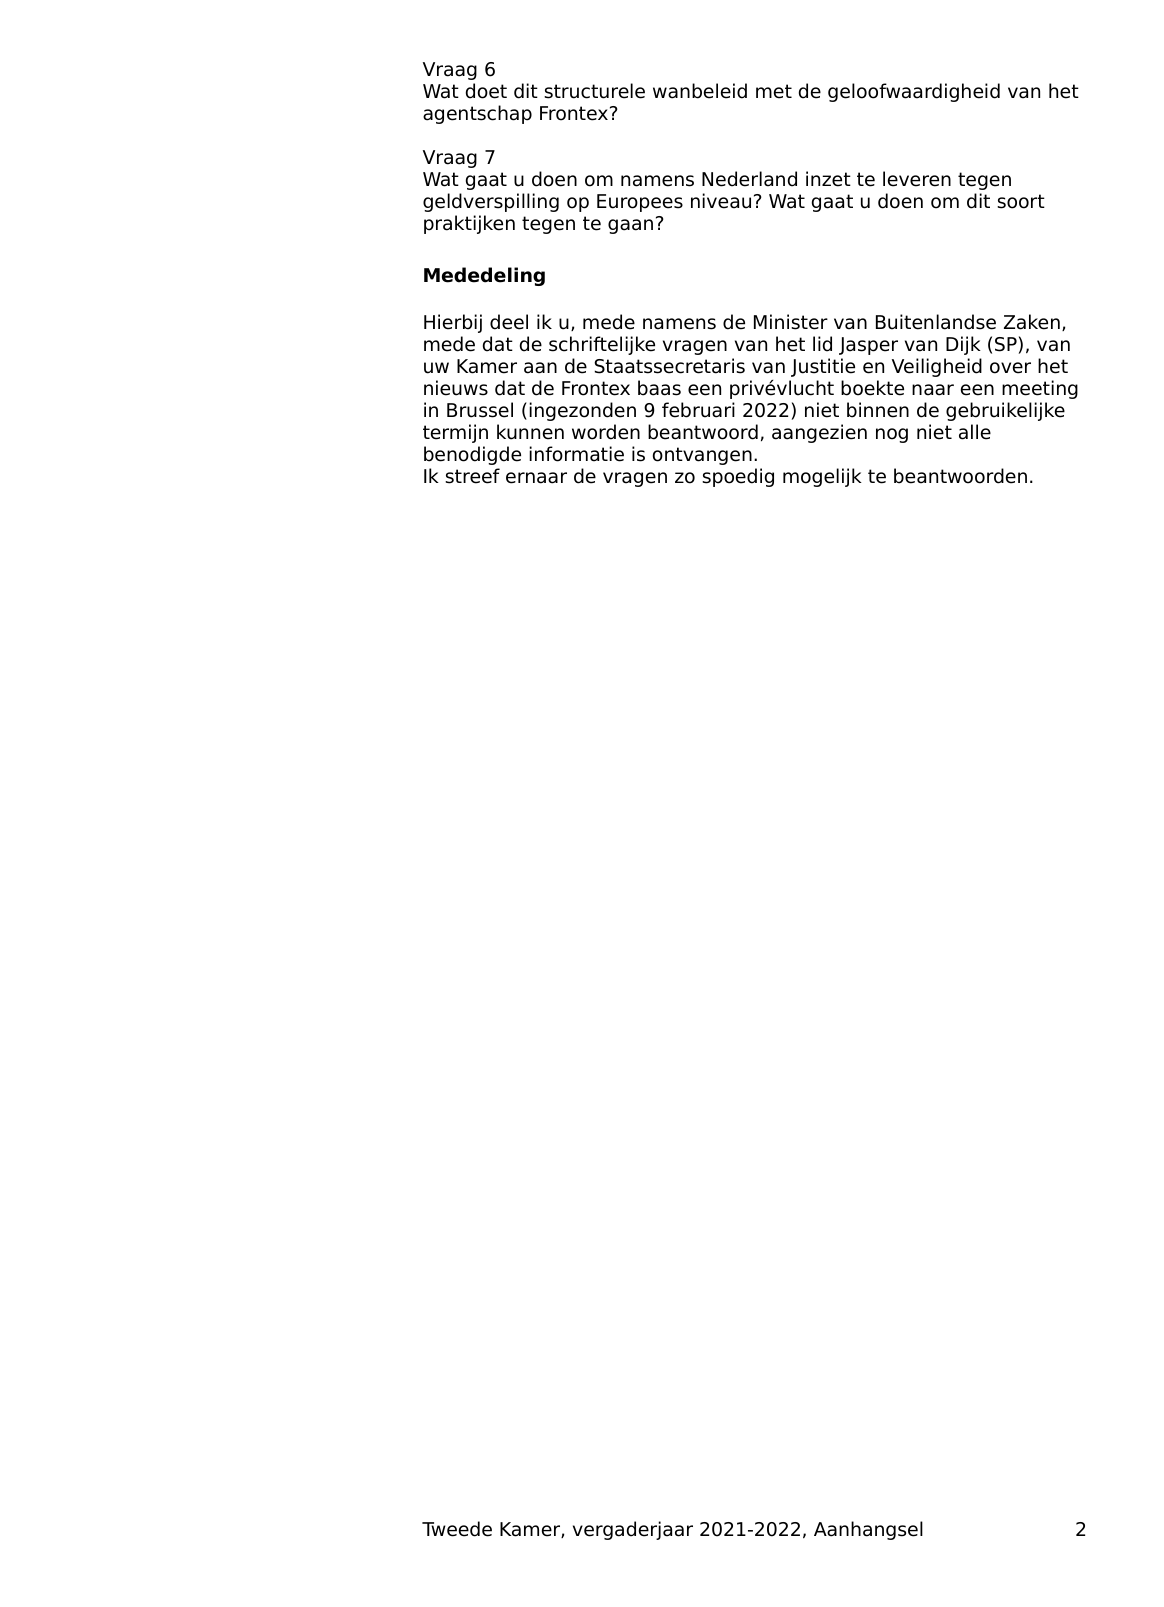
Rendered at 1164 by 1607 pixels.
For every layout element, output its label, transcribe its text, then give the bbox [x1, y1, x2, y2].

text Wat gaat u doen om namens Nederland inzet te leveren tegen geldverspilling op Europees niveau? Wat gaat u doen om dit soort praktijken tegen te gaan? [422, 169, 1087, 235]
text Ik streef ernaar de vragen zo spoedig mogelijk te beantwoorden. [422, 466, 1087, 488]
text Vraag 7 [422, 147, 1087, 169]
text Wat doet dit structurele wanbeleid met de geloofwaardigheid van het agentschap Frontex? [422, 81, 1087, 125]
text Hierbij deel ik u, mede namens de Minister van Buitenlandse Zaken, mede dat de schriftelijke vragen van het lid Jasper van Dijk (SP), van uw Kamer aan de Staatssecretaris van Justitie en Veiligheid over het nieuws dat de Frontex baas een privévlucht boekte naar een meeting in Brussel (ingezonden 9 februari 2022) niet binnen de gebruikelijke termijn kunnen worden beantwoord, aangezien nog niet alle benodigde informatie is ontvangen. [422, 312, 1087, 466]
text Vraag 6 [422, 59, 1087, 81]
subtitle Mededeling [422, 265, 1087, 287]
